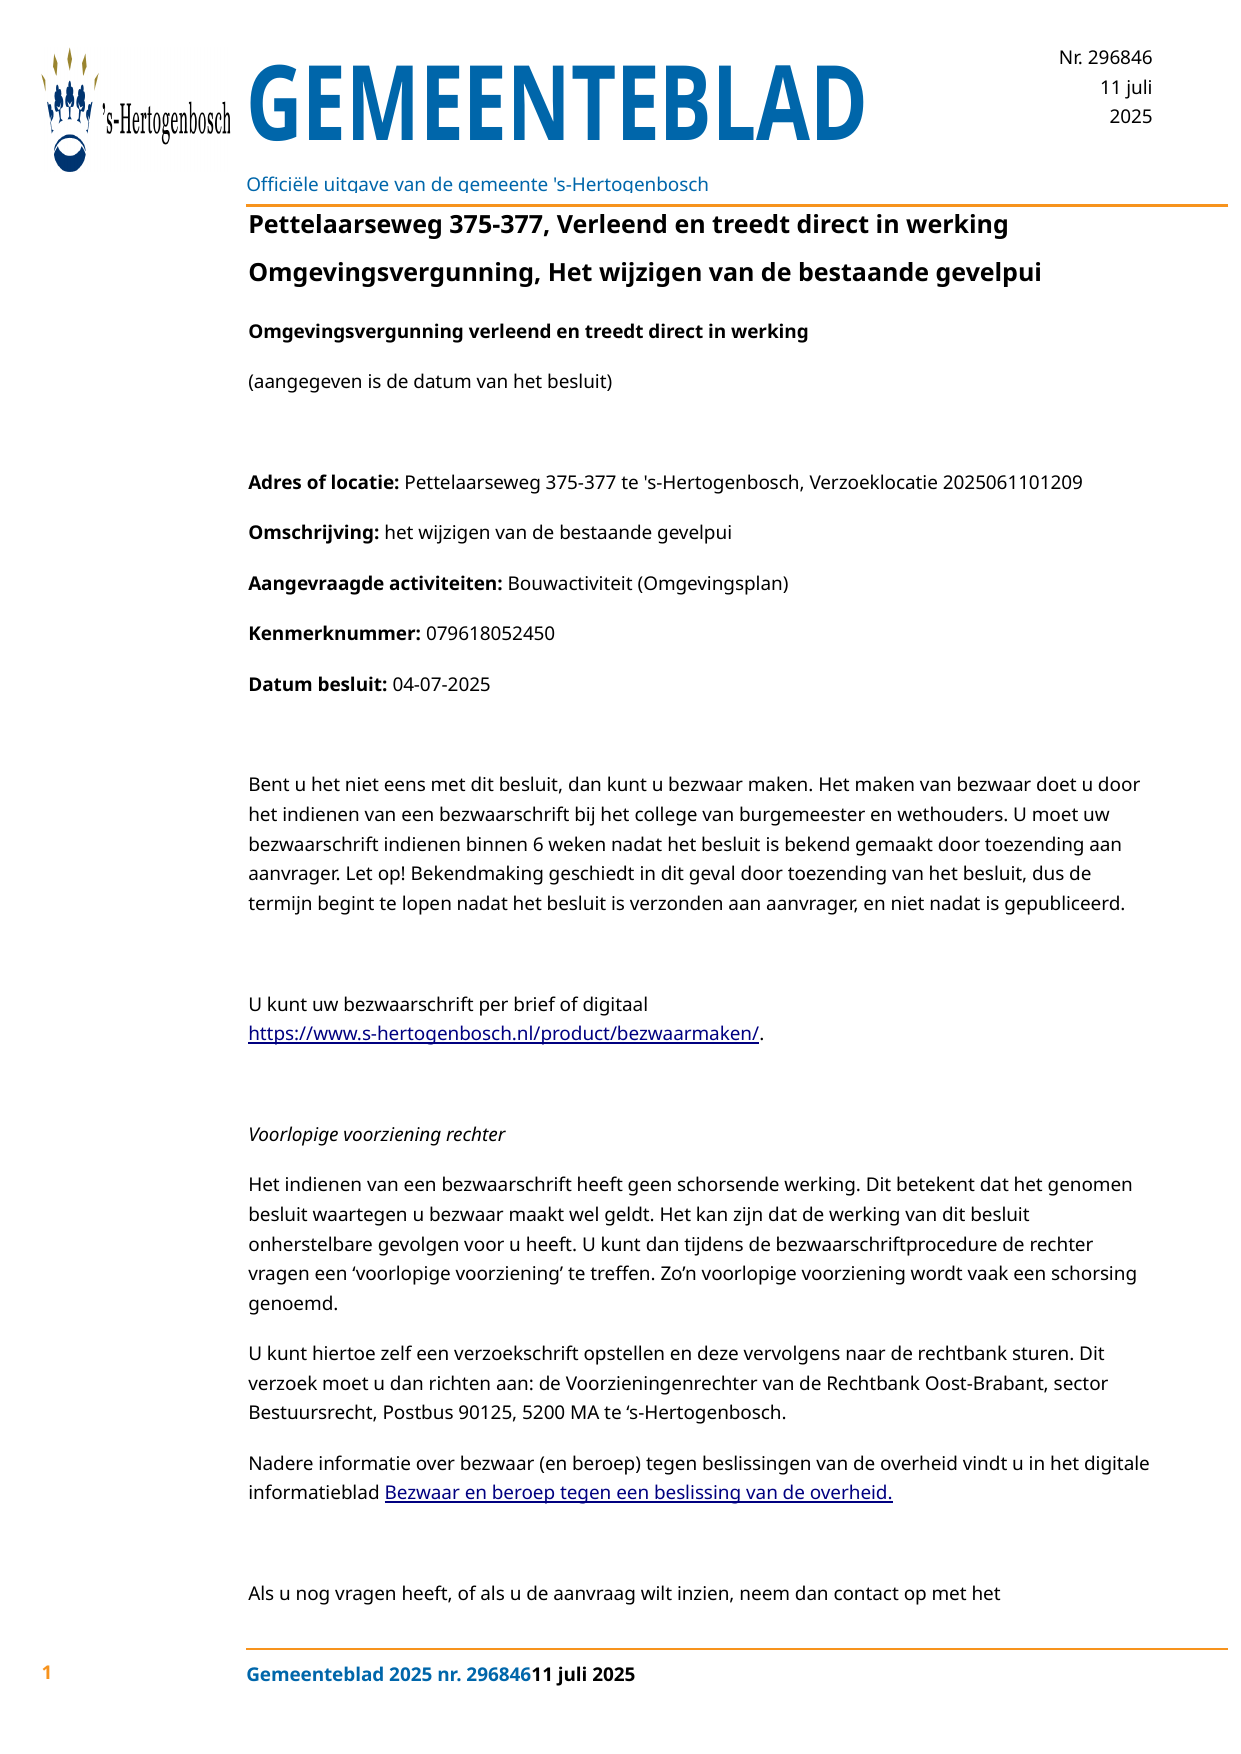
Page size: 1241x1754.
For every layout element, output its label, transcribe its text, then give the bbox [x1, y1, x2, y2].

text Voorlopige voorziening rechter [248, 1121, 1152, 1147]
text (aangegeven is de datum van het besluit) [248, 368, 1152, 394]
text U kunt uw bezwaarschrift per brief of digitaal https://www.s-hertogenbosch.nl/product/bezwaarmaken/. [248, 991, 1152, 1046]
text Adres of locatie: Pettelaarseweg 375-377 te 's-Hertogenbosch, Verzoeklocatie 2025061101209 [248, 469, 1152, 495]
text Als u nog vragen heeft, of als u de aanvraag wilt inzien, neem dan contact op met het [248, 1580, 1152, 1606]
text Pettelaarseweg 375-377, Verleend en treedt direct in werking Omgevingsvergunning, Het wijzigen van de bestaande gevelpui [248, 207, 1152, 288]
text Omschrijving: het wijzigen van de bestaande gevelpui [248, 519, 1152, 545]
text Het indienen van een bezwaarschrift heeft geen schorsende werking. Dit betekent dat het genomen besluit waartegen u bezwaar maakt wel geldt. Het kan zijn dat de werking van dit besluit onherstelbare gevolgen voor u heeft. U kunt dan tijdens de bezwaarschriftprocedure de rechter vragen een ‘voorlopige voorziening’ te treffen. Zo’n voorlopige voorziening wordt vaak een schorsing genoemd. [248, 1172, 1152, 1316]
picture [41, 47, 231, 172]
text Nadere informatie over bezwaar (en beroep) tegen beslissingen van de overheid vindt u in het digitale informatieblad Bezwaar en beroep tegen een beslissing van de overheid. [248, 1450, 1152, 1505]
text Bent u het niet eens met dit besluit, dan kunt u bezwaar maken. Het maken van bezwaar doet u door het indienen van een bezwaarschrift bij het college van burgemeester en wethouders. U moet uw bezwaarschrift indienen binnen 6 weken nadat het besluit is bekend gemaakt door toezending aan aanvrager. Let op! Bekendmaking geschiedt in dit geval door toezending van het besluit, dus de termijn begint te lopen nadat het besluit is verzonden aan aanvrager, en niet nadat is gepubliceerd. [248, 772, 1152, 916]
text Datum besluit: 04-07-2025 [248, 671, 1152, 697]
text Omgevingsvergunning verleend en treedt direct in werking [248, 318, 1152, 344]
text Aangevraagde activiteiten: Bouwactiviteit (Omgevingsplan) [248, 570, 1152, 596]
text U kunt hiertoe zelf een verzoekschrift opstellen en deze vervolgens naar de rechtbank sturen. Dit verzoek moet u dan richten aan: de Voorzieningenrechter van de Rechtbank Oost-Brabant, sector Bestuursrecht, Postbus 90125, 5200 MA te ‘s-Hertogenbosch. [248, 1340, 1152, 1425]
text Kenmerknummer: 079618052450 [248, 620, 1152, 646]
